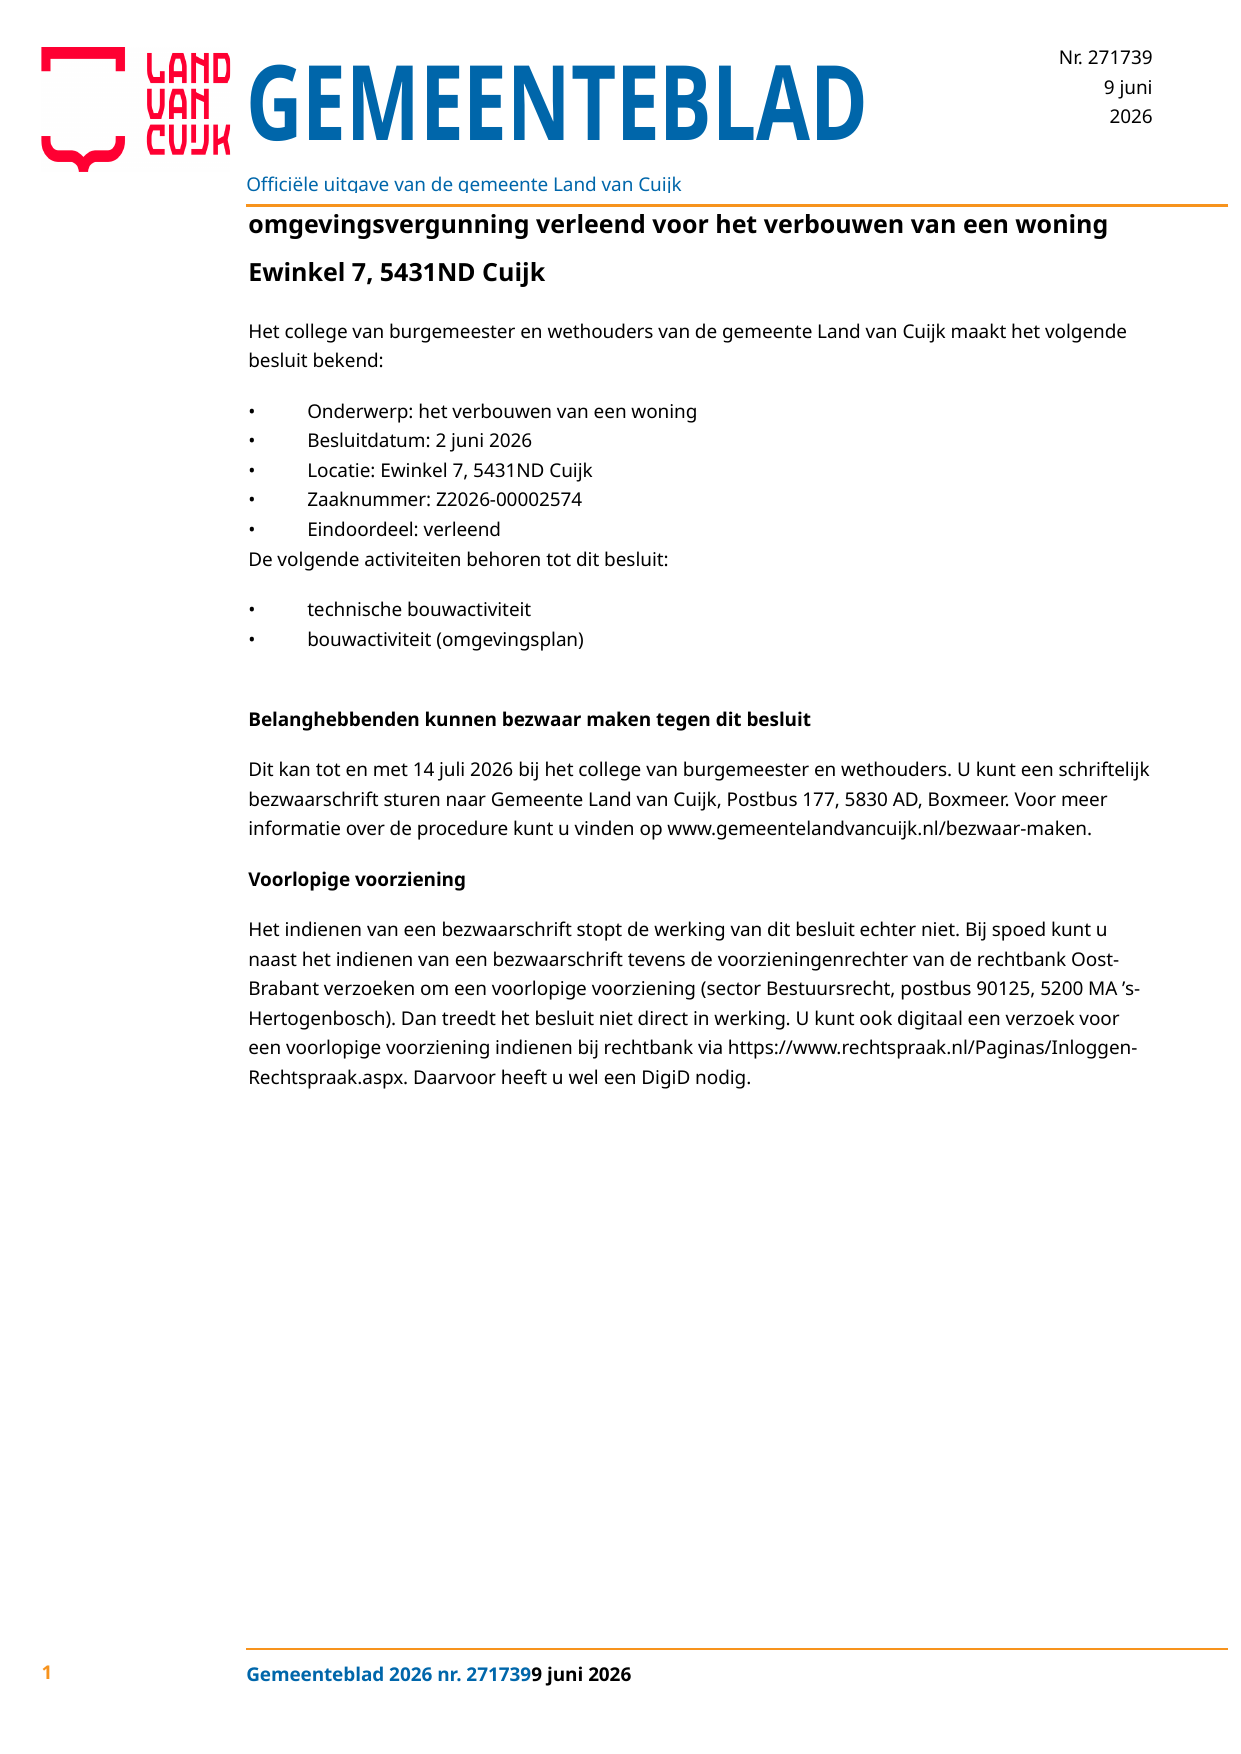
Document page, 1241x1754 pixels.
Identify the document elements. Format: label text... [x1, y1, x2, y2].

list Eindoordeel: verleend [248, 516, 1152, 542]
text Het indienen van een bezwaarschrift stopt de werking van dit besluit echter niet. Bij spoed kunt u naast het indienen van een bezwaarschrift tevens de voorzieningenrechter van de rechtbank Oost-Brabant verzoeken om een voorlopige voorziening (sector Bestuursrecht, postbus 90125, 5200 MA ’s-Hertogenbosch). Dan treedt het besluit niet direct in werking. U kunt ook digitaal een verzoek voor een voorlopige voorziening indienen bij rechtbank via https://www.rechtspraak.nl/Paginas/Inloggen-Rechtspraak.aspx. Daarvoor heeft u wel een DigiD nodig. [248, 916, 1152, 1090]
picture [41, 47, 231, 172]
text omgevingsvergunning verleend voor het verbouwen van een woning Ewinkel 7, 5431ND Cuijk [248, 207, 1152, 288]
list technische bouwactiviteit [248, 596, 1152, 622]
list Zaaknummer: Z2026-00002574 [248, 487, 1152, 512]
list Onderwerp: het verbouwen van een woning [248, 398, 1152, 424]
text Voorlopige voorziening [248, 866, 1152, 892]
text De volgende activiteiten behoren tot dit besluit: [248, 546, 1152, 572]
text Het college van burgemeester en wethouders van de gemeente Land van Cuijk maakt het volgende besluit bekend: [248, 318, 1152, 373]
list Locatie: Ewinkel 7, 5431ND Cuijk [248, 457, 1152, 483]
text Dit kan tot en met 14 juli 2026 bij het college van burgemeester en wethouders. U kunt een schriftelijk bezwaarschrift sturen naar Gemeente Land van Cuijk, Postbus 177, 5830 AD, Boxmeer. Voor meer informatie over de procedure kunt u vinden op www.gemeentelandvancuijk.nl/bezwaar-maken. [248, 756, 1152, 841]
list Besluitdatum: 2 juni 2026 [248, 427, 1152, 453]
text Belanghebbenden kunnen bezwaar maken tegen dit besluit [248, 706, 1152, 732]
list bouwactiviteit (omgevingsplan) [248, 626, 1152, 652]
